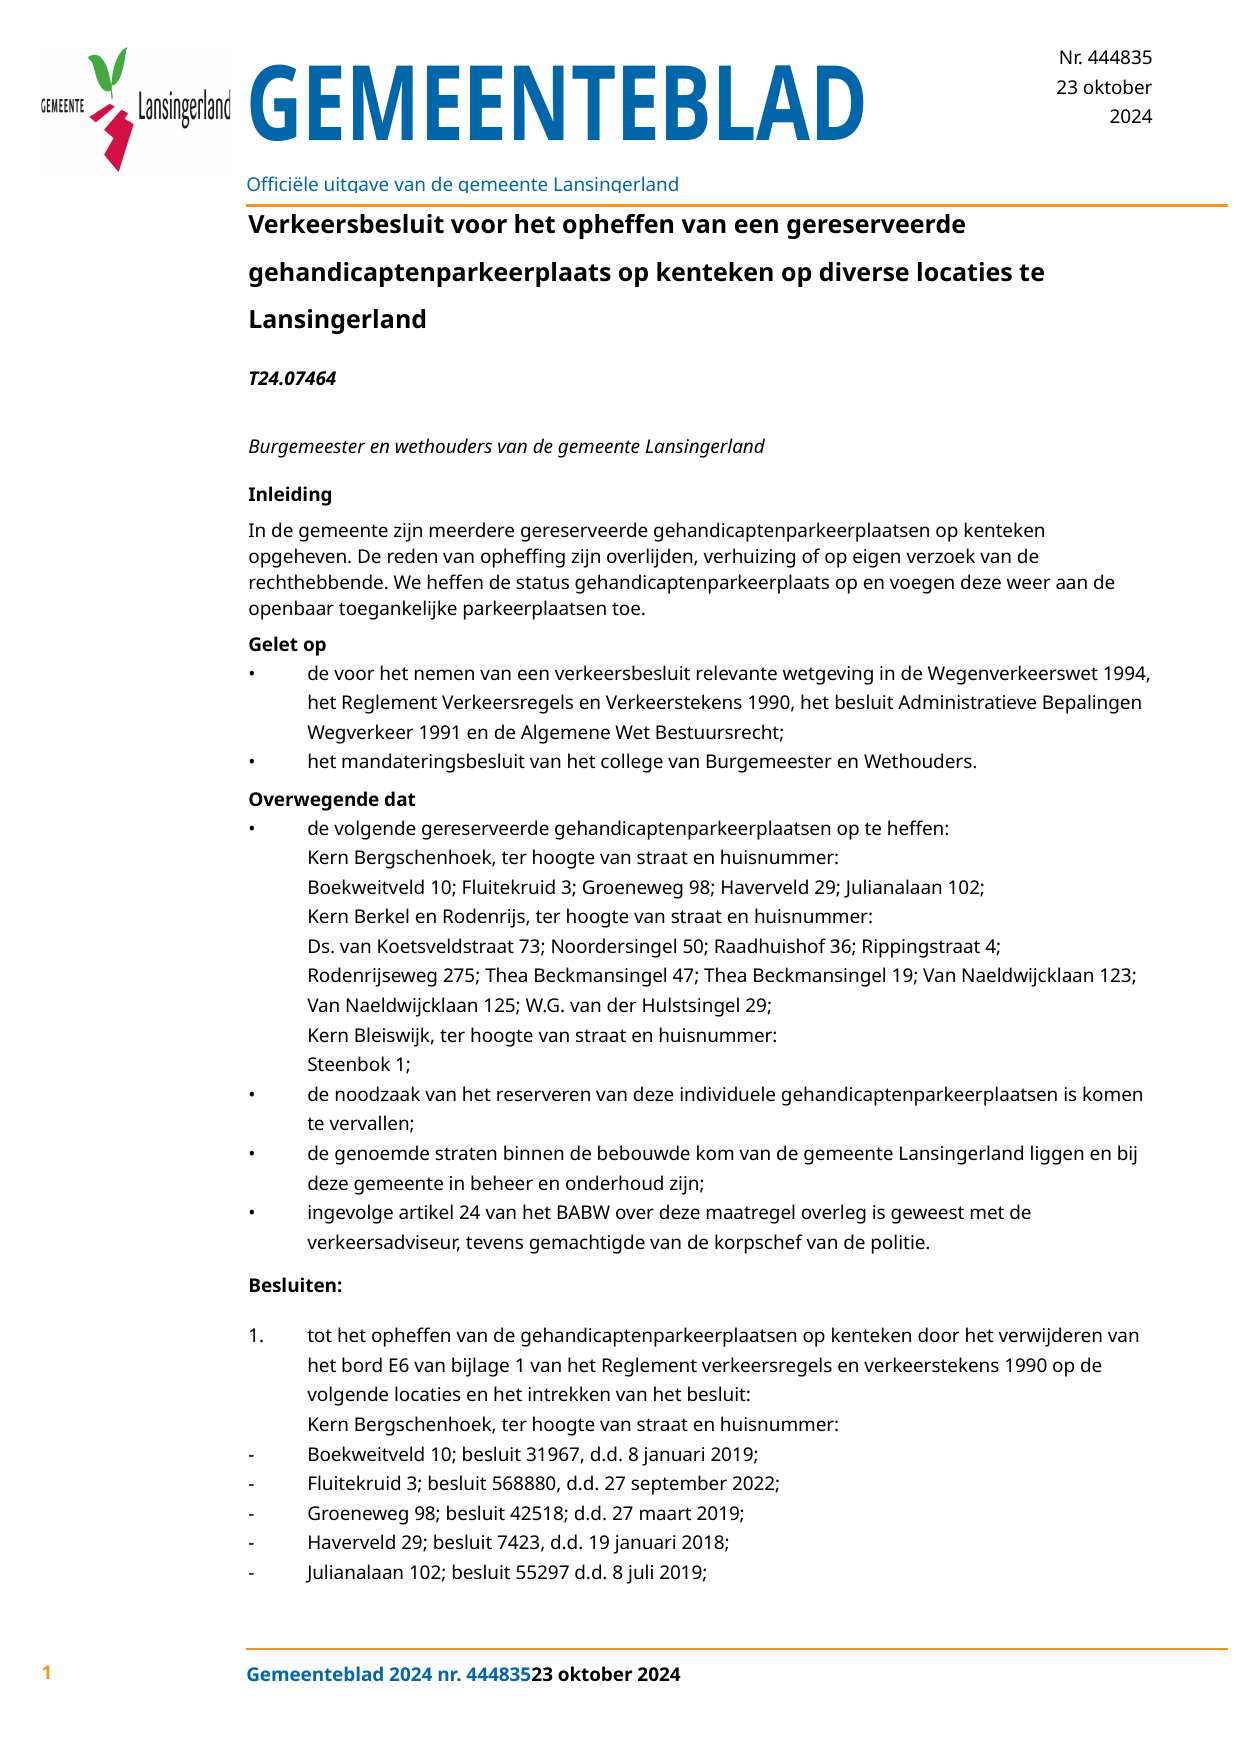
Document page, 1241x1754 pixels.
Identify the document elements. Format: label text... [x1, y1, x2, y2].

list tot het opheffen van de gehandicaptenparkeerplaatsen op kenteken door het verwijderen van het bord E6 van bijlage 1 van het Reglement verkeersregels en verkeerstekens 1990 op de volgende locaties en het intrekken van het besluit: [248, 1322, 1152, 1407]
list Rodenrijseweg 275; Thea Beckmansingel 47; Thea Beckmansingel 19; Van Naeldwijcklaan 123; Van Naeldwijcklaan 125; W.G. van der Hulstsingel 29; [248, 963, 1152, 1018]
list Ds. van Koetsveldstraat 73; Noordersingel 50; Raadhuishof 36; Rippingstraat 4; [248, 933, 1152, 959]
list de volgende gereserveerde gehandicaptenparkeerplaatsen op te heffen: [248, 815, 1152, 840]
list Julianalaan 102; besluit 55297 d.d. 8 juli 2019; [248, 1559, 1152, 1585]
text T24.07464 [248, 366, 1152, 391]
picture [41, 47, 231, 172]
list Haverveld 29; besluit 7423, d.d. 19 januari 2018; [248, 1529, 1152, 1555]
text Inleiding [248, 481, 1152, 507]
text Gelet op [248, 631, 1152, 657]
list Kern Bergschenhoek, ter hoogte van straat en huisnummer: [248, 844, 1152, 870]
text Burgemeester en wethouders van de gemeente Lansingerland [248, 433, 1152, 459]
text Overwegende dat [248, 786, 1152, 812]
list Boekweitveld 10; Fluitekruid 3; Groeneweg 98; Haverveld 29; Julianalaan 102; [248, 874, 1152, 899]
text In de gemeente zijn meerdere gereserveerde gehandicaptenparkeerplaatsen op kenteken opgeheven. De reden van opheffing zijn overlijden, verhuizing of op eigen verzoek van de rechthebbende. We heffen de status gehandicaptenparkeerplaats op en voegen deze weer aan de openbaar toegankelijke parkeerplaatsen toe. [248, 517, 1152, 620]
text Besluiten: [248, 1272, 1152, 1298]
list Kern Bleiswijk, ter hoogte van straat en huisnummer: [248, 1022, 1152, 1047]
list Kern Bergschenhoek, ter hoogte van straat en huisnummer: [248, 1411, 1152, 1437]
list Boekweitveld 10; besluit 31967, d.d. 8 januari 2019; [248, 1441, 1152, 1467]
list de noodzaak van het reserveren van deze individuele gehandicaptenparkeerplaatsen is komen te vervallen; [248, 1081, 1152, 1136]
list Steenbok 1; [248, 1051, 1152, 1077]
list Fluitekruid 3; besluit 568880, d.d. 27 september 2022; [248, 1470, 1152, 1496]
list Groeneweg 98; besluit 42518; d.d. 27 maart 2019; [248, 1500, 1152, 1526]
list Kern Berkel en Rodenrijs, ter hoogte van straat en huisnummer: [248, 903, 1152, 929]
text Verkeersbesluit voor het opheffen van een gereserveerde gehandicaptenparkeerplaats op kenteken op diverse locaties te Lansingerland [248, 207, 1152, 336]
list verkeersadviseur, tevens gemachtigde van de korpschef van de politie. [248, 1229, 1152, 1254]
list het mandateringsbesluit van het college van Burgemeester en Wethouders. [248, 748, 1152, 774]
list de genoemde straten binnen de bebouwde kom van de gemeente Lansingerland liggen en bij deze gemeente in beheer en onderhoud zijn; [248, 1140, 1152, 1195]
list ingevolge artikel 24 van het BABW over deze maatregel overleg is geweest met de [248, 1199, 1152, 1225]
list de voor het nemen van een verkeersbesluit relevante wetgeving in de Wegenverkeerswet 1994, het Reglement Verkeersregels en Verkeerstekens 1990, het besluit Administratieve Bepalingen Wegverkeer 1991 en de Algemene Wet Bestuursrecht; [248, 660, 1152, 744]
